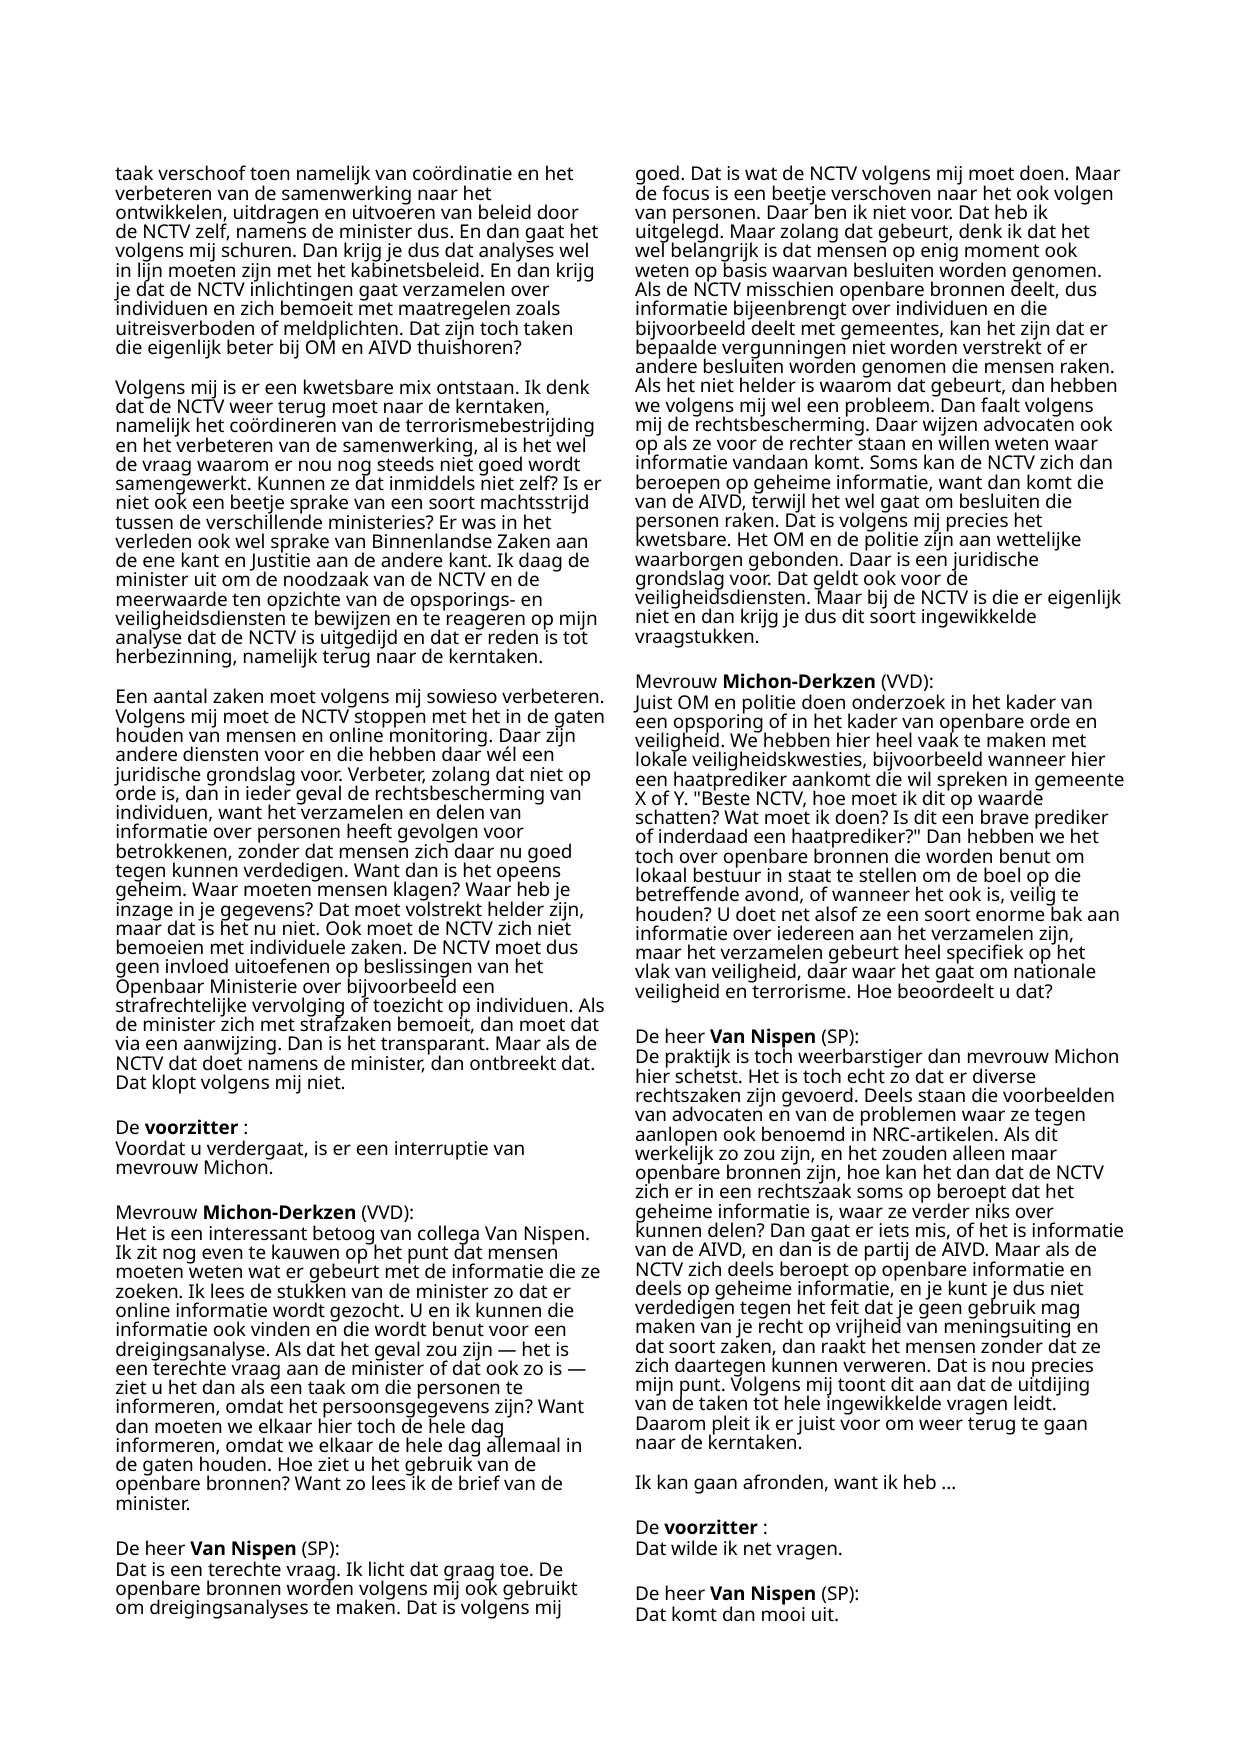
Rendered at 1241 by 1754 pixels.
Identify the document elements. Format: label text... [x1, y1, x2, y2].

text Dat is een terechte vraag. Ik licht dat graag toe. De openbare bronnen worden volgens mij ook gebruikt om dreigingsanalyses te maken. Dat is volgens mij [115, 1561, 605, 1618]
text De heer Van Nispen (SP): [635, 1580, 1125, 1606]
text Dat wilde ik net vragen. [635, 1540, 1125, 1559]
text De voorzitter : [115, 1114, 605, 1140]
text Een aantal zaken moet volgens mij sowieso verbeteren. Volgens mij moet de NCTV stoppen met het in de gaten houden van mensen en online monitoring. Daar zijn andere diensten voor en die hebben daar wél een juridische grondslag voor. Verbeter, zolang dat niet op orde is, dan in ieder geval de rechtsbescherming van individuen, want het verzamelen en delen van informatie over personen heeft gevolgen voor betrokkenen, zonder dat mensen zich daar nu goed tegen kunnen verdedigen. Want dan is het opeens geheim. Waar moeten mensen klagen? Waar heb je inzage in je gegevens? Dat moet volstrekt helder zijn, maar dat is het nu niet. Ook moet de NCTV zich niet bemoeien met individuele zaken. De NCTV moet dus geen invloed uitoefenen op beslissingen van het Openbaar Ministerie over bijvoorbeeld een strafrechtelijke vervolging of toezicht op individuen. Als de minister zich met strafzaken bemoeit, dan moet dat via een aanwijzing. Dan is het transparant. Maar als de NCTV dat doet namens de minister, dan ontbreekt dat. Dat klopt volgens mij niet. [115, 688, 605, 1093]
text De praktijk is toch weerbarstiger dan mevrouw Michon hier schetst. Het is toch echt zo dat er diverse rechtszaken zijn gevoerd. Deels staan die voorbeelden van advocaten en van de problemen waar ze tegen aanlopen ook benoemd in NRC-artikelen. Als dit werkelijk zo zou zijn, en het zouden alleen maar openbare bronnen zijn, hoe kan het dan dat de NCTV zich er in een rechtszaak soms op beroept dat het geheime informatie is, waar ze verder niks over kunnen delen? Dan gaat er iets mis, of het is informatie van de AIVD, en dan is de partij de AIVD. Maar als de NCTV zich deels beroept op openbare informatie en deels op geheime informatie, en je kunt je dus niet verdedigen tegen het feit dat je geen gebruik mag maken van je recht op vrijheid van meningsuiting en dat soort zaken, dan raakt het mensen zonder dat ze zich daartegen kunnen verweren. Dat is nou precies mijn punt. Volgens mij toont dit aan dat de uitdijing van de taken tot hele ingewikkelde vragen leidt. Daarom pleit ik er juist voor om weer terug te gaan naar de kerntaken. [635, 1048, 1125, 1453]
text Ik kan gaan afronden, want ik heb … [635, 1474, 1125, 1493]
text Voordat u verdergaat, is er een interruptie van mevrouw Michon. [115, 1140, 605, 1178]
text De heer Van Nispen (SP): [635, 1023, 1125, 1048]
text Mevrouw Michon-Derkzen (VVD): [635, 668, 1125, 694]
text taak verschoof toen namelijk van coördinatie en het verbeteren van de samenwerking naar het ontwikkelen, uitdragen en uitvoeren van beleid door de NCTV zelf, namens de minister dus. En dan gaat het volgens mij schuren. Dan krijg je dus dat analyses wel in lijn moeten zijn met het kabinetsbeleid. En dan krijg je dat de NCTV inlichtingen gaat verzamelen over individuen en zich bemoeit met maatregelen zoals uitreisverboden of meldplichten. Dat zijn toch taken die eigenlijk beter bij OM en AIVD thuishoren? [115, 165, 605, 358]
text De heer Van Nispen (SP): [115, 1535, 605, 1561]
text Juist OM en politie doen onderzoek in het kader van een opsporing of in het kader van openbare orde en veiligheid. We hebben hier heel vaak te maken met lokale veiligheidskwesties, bijvoorbeeld wanneer hier een haatprediker aankomt die wil spreken in gemeente X of Y. "Beste NCTV, hoe moet ik dit op waarde schatten? Wat moet ik doen? Is dit een brave prediker of inderdaad een haatprediker?" Dan hebben we het toch over openbare bronnen die worden benut om lokaal bestuur in staat te stellen om de boel op die betreffende avond, of wanneer het ook is, veilig te houden? U doet net alsof ze een soort enorme bak aan informatie over iedereen aan het verzamelen zijn, maar het verzamelen gebeurt heel specifiek op het vlak van veiligheid, daar waar het gaat om nationale veiligheid en terrorisme. Hoe beoordeelt u dat? [635, 694, 1125, 1002]
text Dat komt dan mooi uit. [635, 1606, 1125, 1625]
text Mevrouw Michon-Derkzen (VVD): [115, 1199, 605, 1225]
text goed. Dat is wat de NCTV volgens mij moet doen. Maar de focus is een beetje verschoven naar het ook volgen van personen. Daar ben ik niet voor. Dat heb ik uitgelegd. Maar zolang dat gebeurt, denk ik dat het wel belangrijk is dat mensen op enig moment ook weten op basis waarvan besluiten worden genomen. Als de NCTV misschien openbare bronnen deelt, dus informatie bijeenbrengt over individuen en die bijvoorbeeld deelt met gemeentes, kan het zijn dat er bepaalde vergunningen niet worden verstrekt of er andere besluiten worden genomen die mensen raken. Als het niet helder is waarom dat gebeurt, dan hebben we volgens mij wel een probleem. Dan faalt volgens mij de rechtsbescherming. Daar wijzen advocaten ook op als ze voor de rechter staan en willen weten waar informatie vandaan komt. Soms kan de NCTV zich dan beroepen op geheime informatie, want dan komt die van de AIVD, terwijl het wel gaat om besluiten die personen raken. Dat is volgens mij precies het kwetsbare. Het OM en de politie zijn aan wettelijke waarborgen gebonden. Daar is een juridische grondslag voor. Dat geldt ook voor de veiligheidsdiensten. Maar bij de NCTV is die er eigenlijk niet en dan krijg je dus dit soort ingewikkelde vraagstukken. [635, 165, 1125, 647]
text De voorzitter : [635, 1514, 1125, 1540]
text Het is een interessant betoog van collega Van Nispen. Ik zit nog even te kauwen op het punt dat mensen moeten weten wat er gebeurt met de informatie die ze zoeken. Ik lees de stukken van de minister zo dat er online informatie wordt gezocht. U en ik kunnen die informatie ook vinden en die wordt benut voor een dreigingsanalyse. Als dat het geval zou zijn — het is een terechte vraag aan de minister of dat ook zo is — ziet u het dan als een taak om die personen te informeren, omdat het persoonsgegevens zijn? Want dan moeten we elkaar hier toch de hele dag informeren, omdat we elkaar de hele dag allemaal in de gaten houden. Hoe ziet u het gebruik van de openbare bronnen? Want zo lees ik de brief van de minister. [115, 1225, 605, 1514]
text Volgens mij is er een kwetsbare mix ontstaan. Ik denk dat de NCTV weer terug moet naar de kerntaken, namelijk het coördineren van de terrorismebestrijding en het verbeteren van de samenwerking, al is het wel de vraag waarom er nou nog steeds niet goed wordt samengewerkt. Kunnen ze dat inmiddels niet zelf? Is er niet ook een beetje sprake van een soort machtsstrijd tussen de verschillende ministeries? Er was in het verleden ook wel sprake van Binnenlandse Zaken aan de ene kant en Justitie aan de andere kant. Ik daag de minister uit om de noodzaak van de NCTV en de meerwaarde ten opzichte van de opsporings- en veiligheidsdiensten te bewijzen en te reageren op mijn analyse dat de NCTV is uitgedijd en dat er reden is tot herbezinning, namelijk terug naar de kerntaken. [115, 379, 605, 668]
